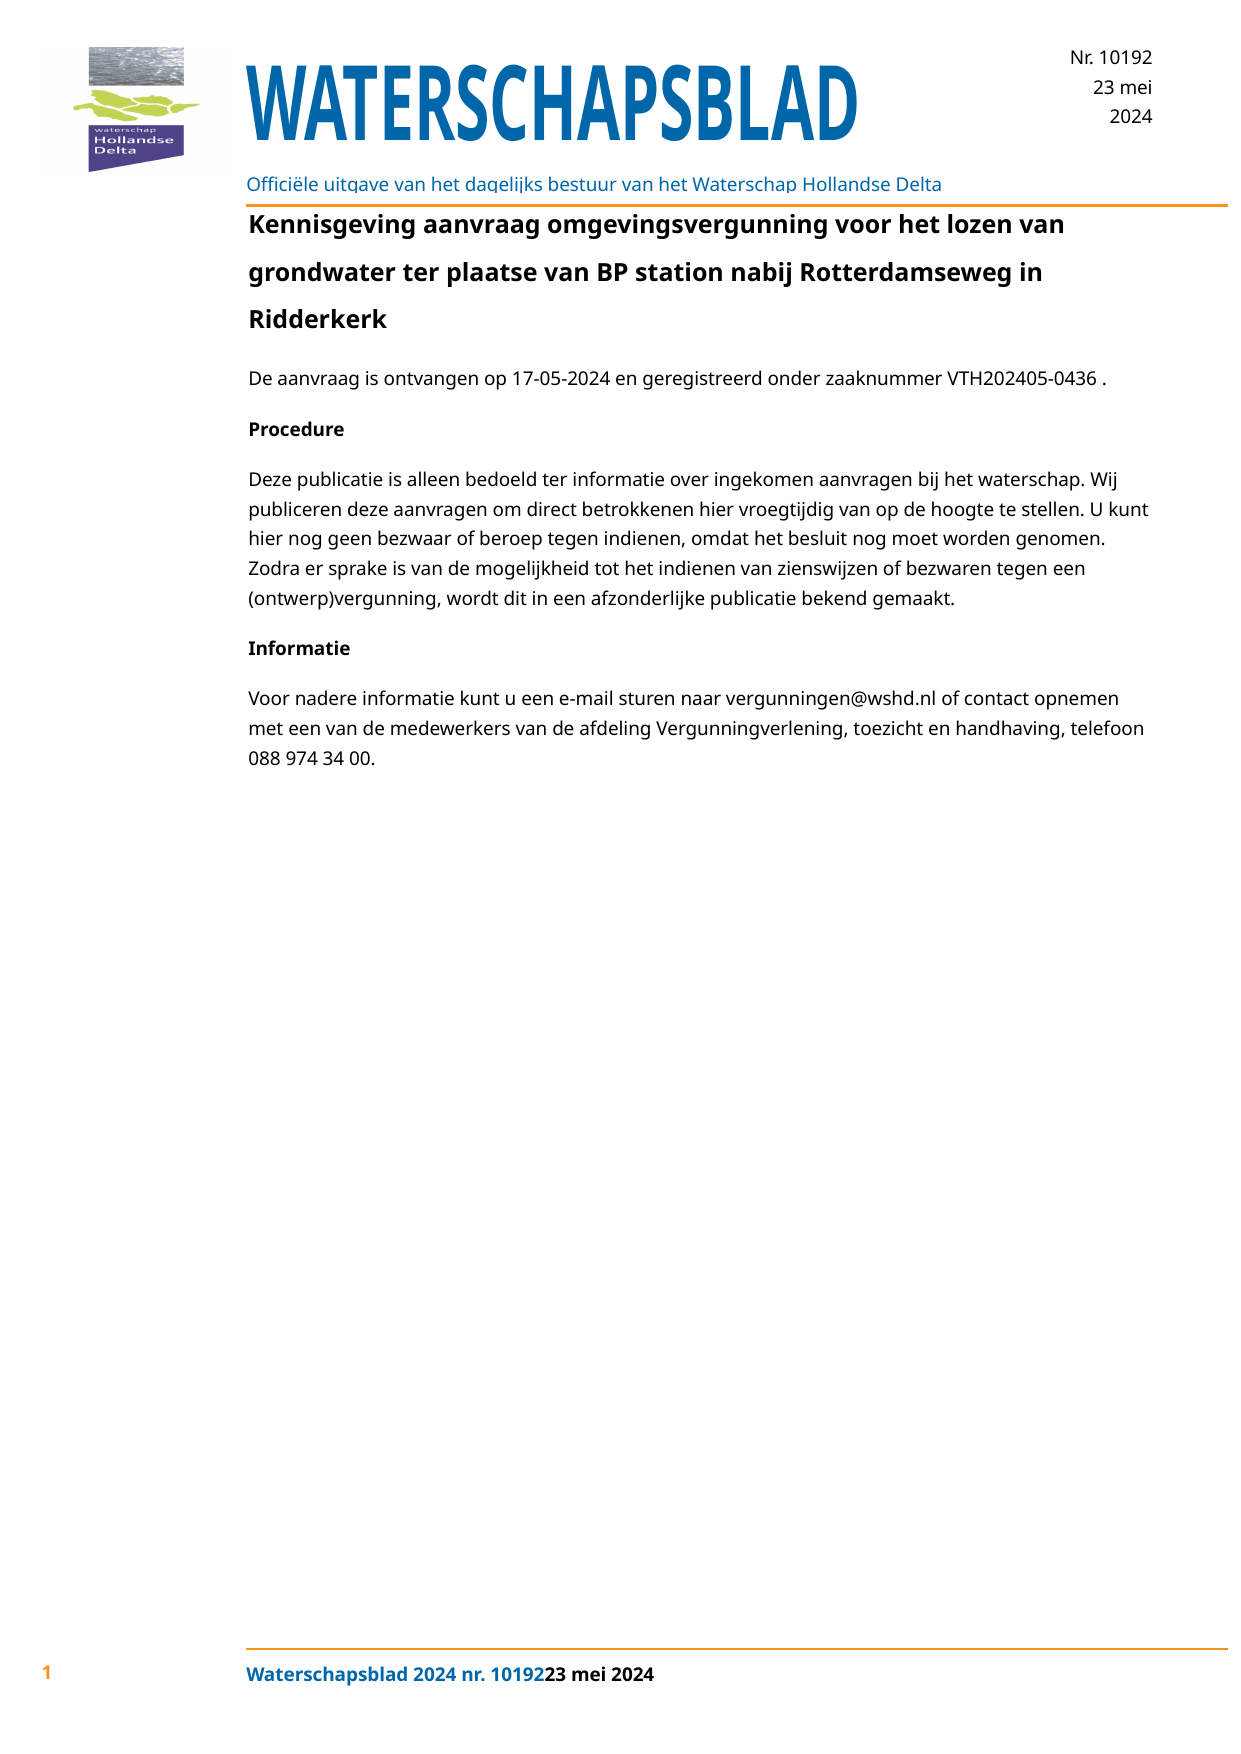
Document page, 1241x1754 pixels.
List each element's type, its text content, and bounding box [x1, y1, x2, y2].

text Kennisgeving aanvraag omgevingsvergunning voor het lozen van grondwater ter plaatse van BP station nabij Rotterdamseweg in Ridderkerk [248, 207, 1152, 336]
text Voor nadere informatie kunt u een e-mail sturen naar vergunningen@wshd.nl of contact opnemen met een van de medewerkers van de afdeling Vergunningverlening, toezicht en handhaving, telefoon 088 974 34 00. [248, 686, 1152, 770]
text Informatie [248, 635, 1152, 661]
picture [41, 47, 231, 172]
text De aanvraag is ontvangen op 17-05-2024 en geregistreerd onder zaaknummer VTH202405-0436 . [248, 366, 1152, 391]
text Deze publicatie is alleen bedoeld ter informatie over ingekomen aanvragen bij het waterschap. Wij publiceren deze aanvragen om direct betrokkenen hier vroegtijdig van op de hoogte te stellen. U kunt hier nog geen bezwaar of beroep tegen indienen, omdat het besluit nog moet worden genomen. Zodra er sprake is van de mogelijkheid tot het indienen van zienswijzen of bezwaren tegen een (ontwerp)vergunning, wordt dit in een afzonderlijke publicatie bekend gemaakt. [248, 466, 1152, 610]
text Procedure [248, 416, 1152, 442]
